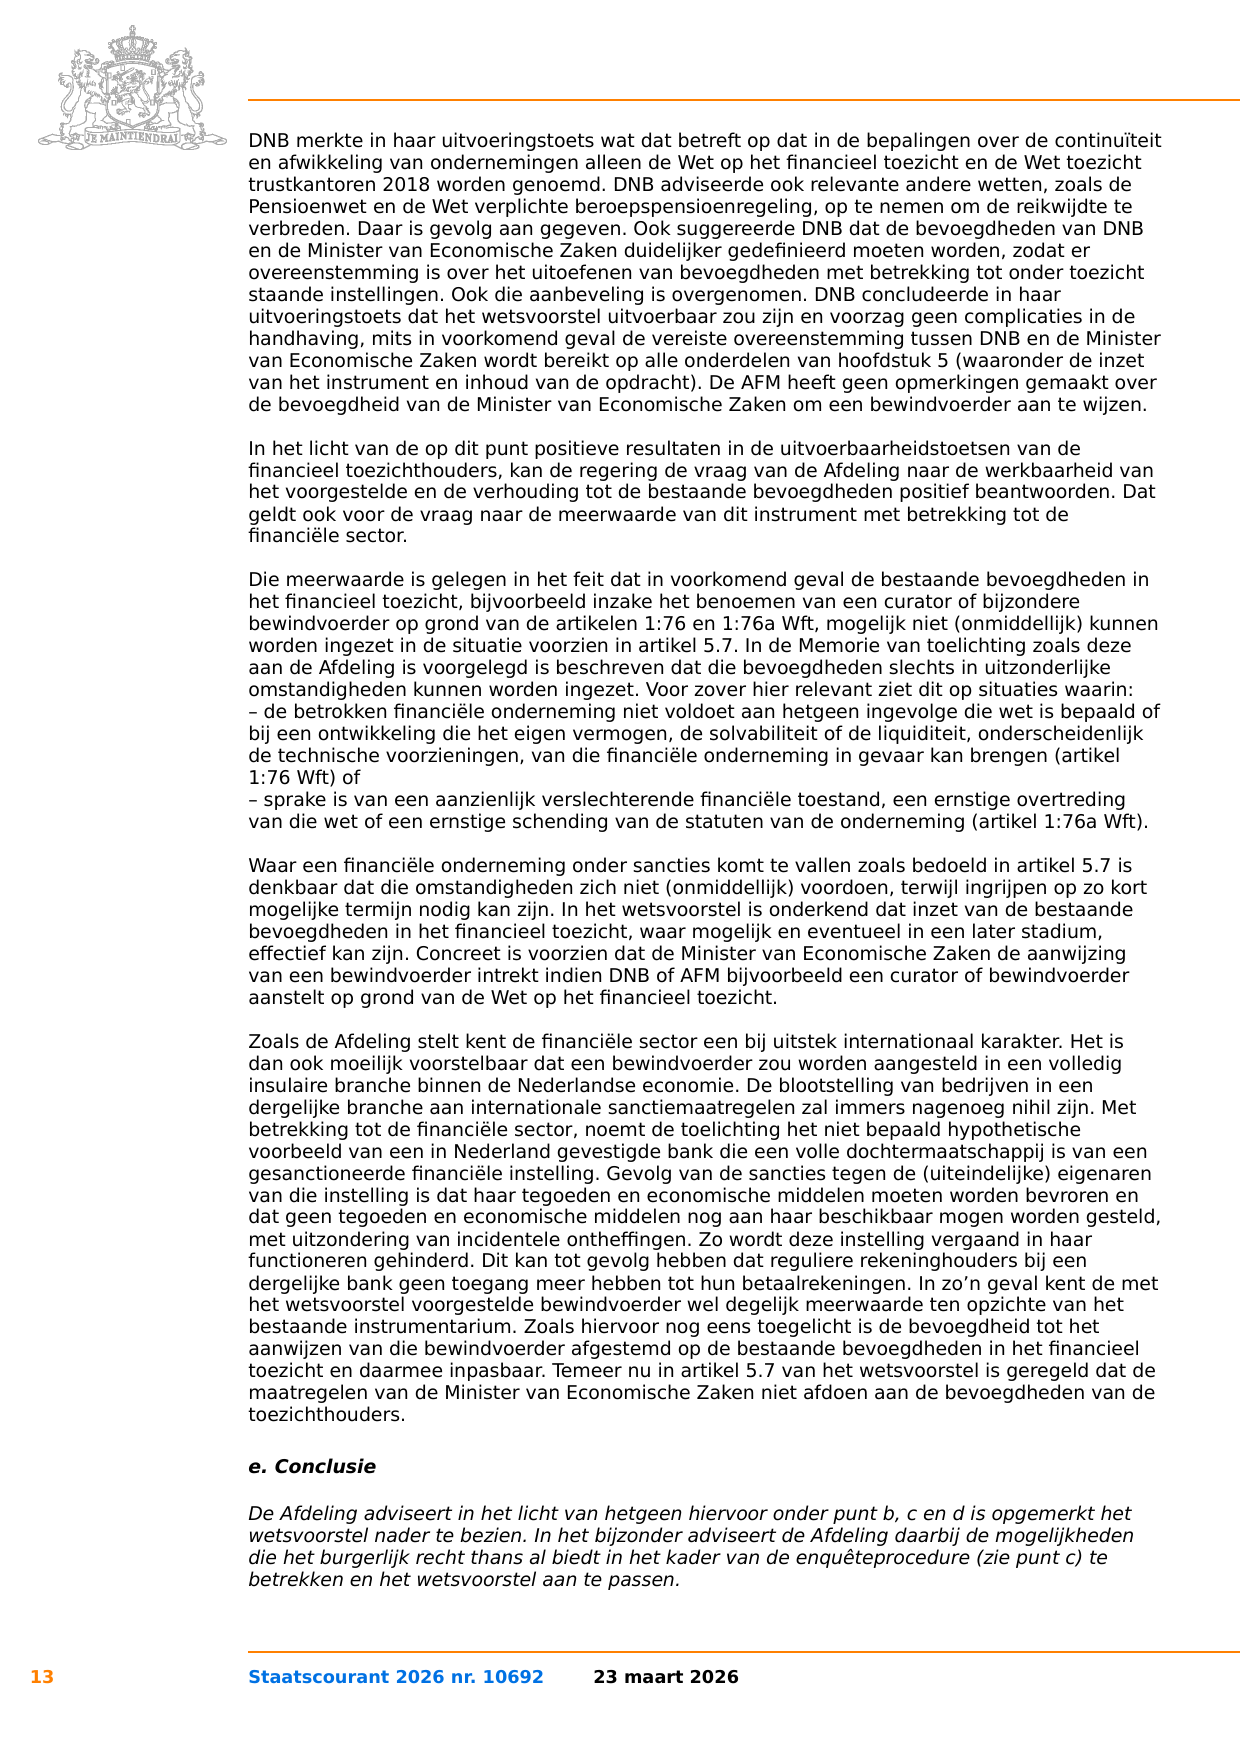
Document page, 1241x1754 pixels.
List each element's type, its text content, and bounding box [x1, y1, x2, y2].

text De Afdeling adviseert in het licht van hetgeen hiervoor onder punt b, c en d is opgemerkt het wetsvoorstel nader te bezien. In het bijzonder adviseert de Afdeling daarbij de mogelijkheden die het burgerlijk recht thans al biedt in het kader van de enquêteprocedure (zie punt c) te betrekken en het wetsvoorstel aan te passen. [248, 1503, 1163, 1591]
text DNB merkte in haar uitvoeringstoets wat dat betreft op dat in de bepalingen over de continuïteit en afwikkeling van ondernemingen alleen de Wet op het financieel toezicht en de Wet toezicht trustkantoren 2018 worden genoemd. DNB adviseerde ook relevante andere wetten, zoals de Pensioenwet en de Wet verplichte beroepspensioenregeling, op te nemen om de reikwijdte te verbreden. Daar is gevolg aan gegeven. Ook suggereerde DNB dat de bevoegdheden van DNB en de Minister van Economische Zaken duidelijker gedefinieerd moeten worden, zodat er overeenstemming is over het uitoefenen van bevoegdheden met betrekking tot onder toezicht staande instellingen. Ook die aanbeveling is overgenomen. DNB concludeerde in haar uitvoeringstoets dat het wetsvoorstel uitvoerbaar zou zijn en voorzag geen complicaties in de handhaving, mits in voorkomend geval de vereiste overeenstemming tussen DNB en de Minister van Economische Zaken wordt bereikt op alle onderdelen van hoofdstuk 5 (waaronder de inzet van het instrument en inhoud van de opdracht). De AFM heeft geen opmerkingen gemaakt over de bevoegdheid van de Minister van Economische Zaken om een bewindvoerder aan te wijzen. [248, 130, 1163, 416]
text Die meerwaarde is gelegen in het feit dat in voorkomend geval de bestaande bevoegdheden in het financieel toezicht, bijvoorbeeld inzake het benoemen van een curator of bijzondere bewindvoerder op grond van de artikelen 1:76 en 1:76a Wft, mogelijk niet (onmiddellijk) kunnen worden ingezet in de situatie voorzien in artikel 5.7. In de Memorie van toelichting zoals deze aan de Afdeling is voorgelegd is beschreven dat die bevoegdheden slechts in uitzonderlijke omstandigheden kunnen worden ingezet. Voor zover hier relevant ziet dit op situaties waarin: [248, 569, 1163, 701]
text – de betrokken financiële onderneming niet voldoet aan hetgeen ingevolge die wet is bepaald of bij een ontwikkeling die het eigen vermogen, de solvabiliteit of de liquiditeit, onderscheidenlijk de technische voorzieningen, van die financiële onderneming in gevaar kan brengen (artikel 1:76 Wft) of [248, 701, 1163, 789]
text Waar een financiële onderneming onder sancties komt te vallen zoals bedoeld in artikel 5.7 is denkbaar dat die omstandigheden zich niet (onmiddellijk) voordoen, terwijl ingrijpen op zo kort mogelijke termijn nodig kan zijn. In het wetsvoorstel is onderkend dat inzet van de bestaande bevoegdheden in het financieel toezicht, waar mogelijk en eventueel in een later stadium, effectief kan zijn. Concreet is voorzien dat de Minister van Economische Zaken de aanwijzing van een bewindvoerder intrekt indien DNB of AFM bijvoorbeeld een curator of bewindvoerder aanstelt op grond van de Wet op het financieel toezicht. [248, 855, 1163, 1009]
text – sprake is van een aanzienlijk verslechterende financiële toestand, een ernstige overtreding van die wet of een ernstige schending van de statuten van de onderneming (artikel 1:76a Wft). [248, 789, 1163, 833]
text Zoals de Afdeling stelt kent de financiële sector een bij uitstek internationaal karakter. Het is dan ook moeilijk voorstelbaar dat een bewindvoerder zou worden aangesteld in een volledig insulaire branche binnen de Nederlandse economie. De blootstelling van bedrijven in een dergelijke branche aan internationale sanctiemaatregelen zal immers nagenoeg nihil zijn. Met betrekking tot de financiële sector, noemt de toelichting het niet bepaald hypothetische voorbeeld van een in Nederland gevestigde bank die een volle dochtermaatschappij is van een gesanctioneerde financiële instelling. Gevolg van de sancties tegen de (uiteindelijke) eigenaren van die instelling is dat haar tegoeden en economische middelen moeten worden bevroren en dat geen tegoeden en economische middelen nog aan haar beschikbaar mogen worden gesteld, met uitzondering van incidentele ontheffingen. Zo wordt deze instelling vergaand in haar functioneren gehinderd. Dit kan tot gevolg hebben dat reguliere rekeninghouders bij een dergelijke bank geen toegang meer hebben tot hun betaalrekeningen. In zo’n geval kent de met het wetsvoorstel voorgestelde bewindvoerder wel degelijk meerwaarde ten opzichte van het bestaande instrumentarium. Zoals hiervoor nog eens toegelicht is de bevoegdheid tot het aanwijzen van die bewindvoerder afgestemd op de bestaande bevoegdheden in het financieel toezicht en daarmee inpasbaar. Temeer nu in artikel 5.7 van het wetsvoorstel is geregeld dat de maatregelen van de Minister van Economische Zaken niet afdoen aan de bevoegdheden van de toezichthouders. [248, 1031, 1163, 1426]
subtitle e. Conclusie [248, 1456, 1163, 1478]
picture [38, 25, 227, 150]
text In het licht van de op dit punt positieve resultaten in de uitvoerbaarheidstoetsen van de financieel toezichthouders, kan de regering de vraag van de Afdeling naar de werkbaarheid van het voorgestelde en de verhouding tot de bestaande bevoegdheden positief beantwoorden. Dat geldt ook voor de vraag naar de meerwaarde van dit instrument met betrekking tot de financiële sector. [248, 437, 1163, 547]
